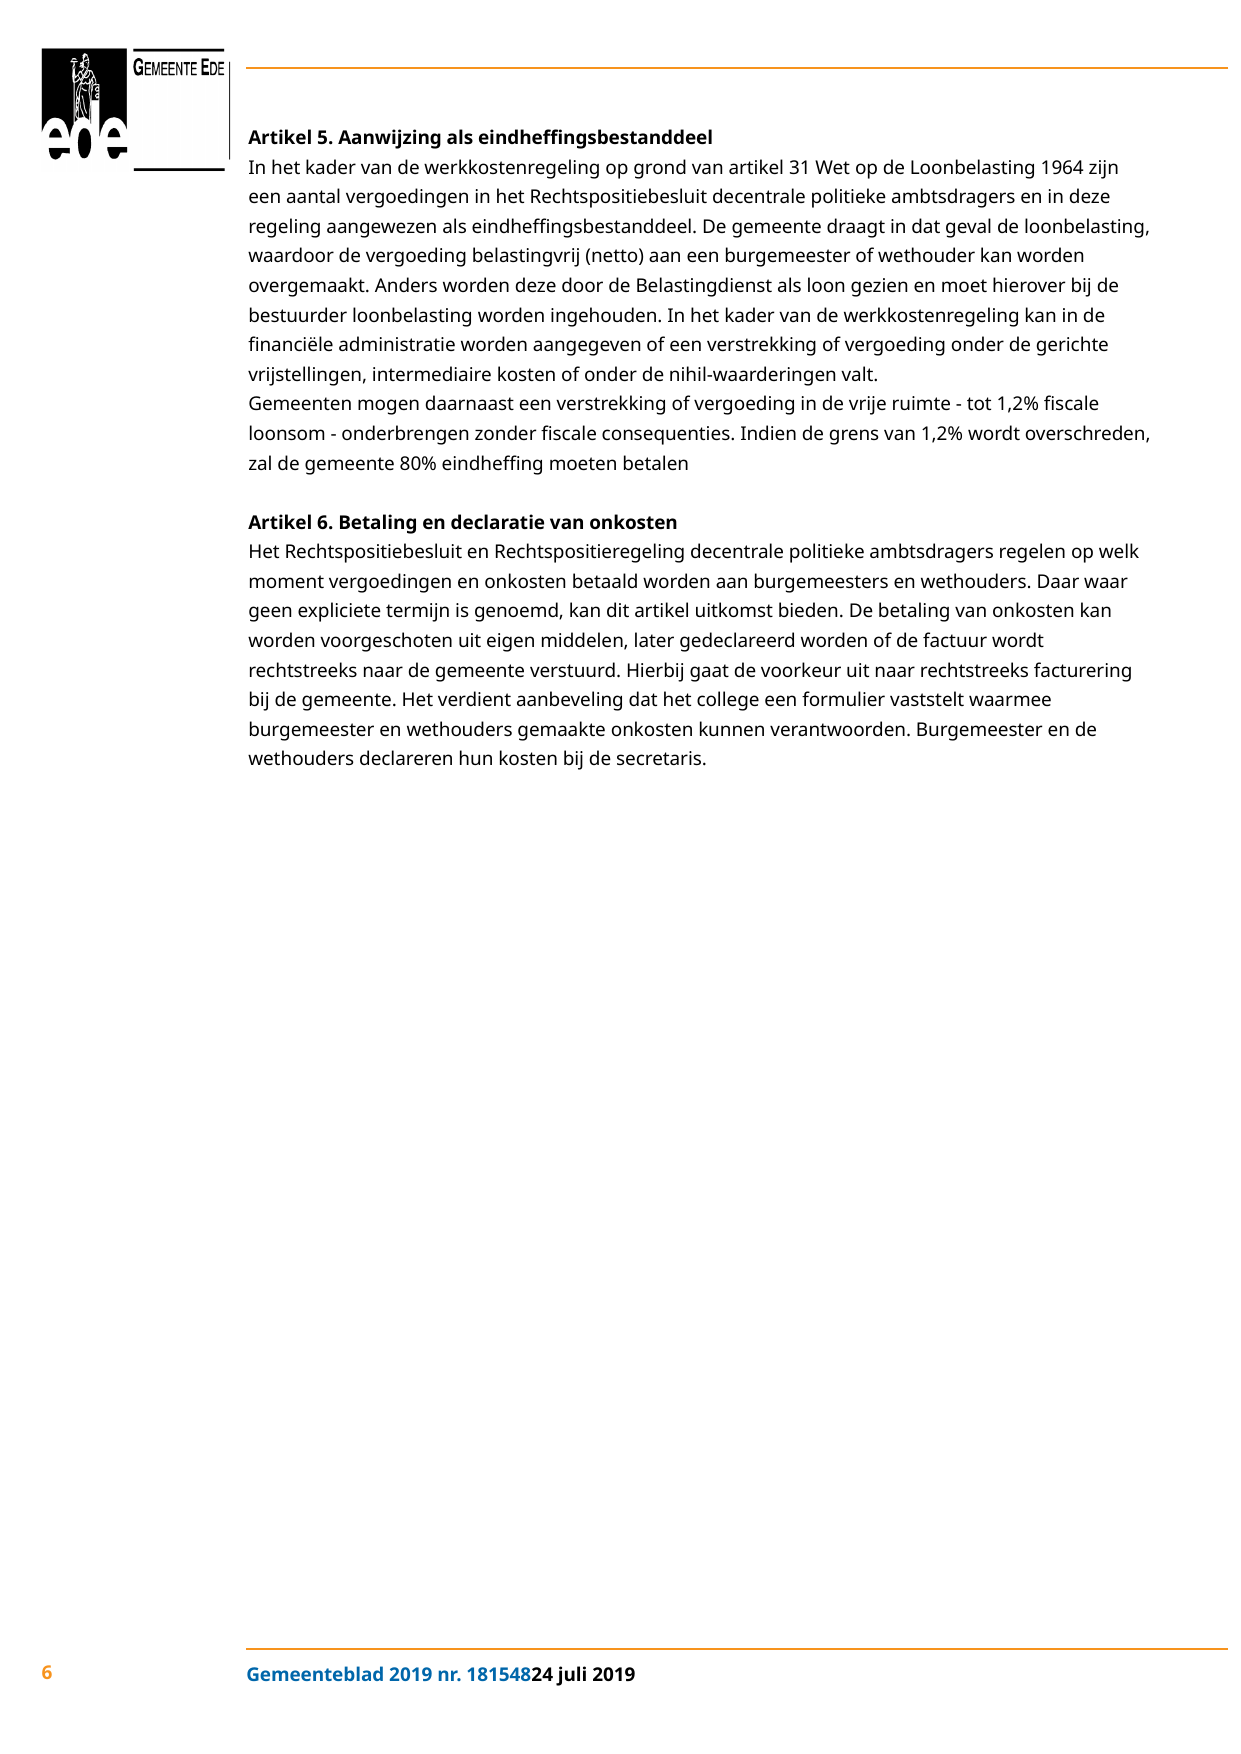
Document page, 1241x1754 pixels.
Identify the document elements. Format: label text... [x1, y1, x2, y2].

text In het kader van de werkkostenregeling op grond van artikel 31 Wet op de Loonbelasting 1964 zijn een aantal vergoedingen in het Rechtspositiebesluit decentrale politieke ambtsdragers en in deze regeling aangewezen als eindheffingsbestanddeel. De gemeente draagt in dat geval de loonbelasting, waardoor de vergoeding belastingvrij (netto) aan een burgemeester of wethouder kan worden overgemaakt. Anders worden deze door de Belastingdienst als loon gezien en moet hierover bij de bestuurder loonbelasting worden ingehouden. In het kader van de werkkostenregeling kan in de financiële administratie worden aangegeven of een verstrekking of vergoeding onder de gerichte vrijstellingen, intermediaire kosten of onder de nihil-waarderingen valt. [248, 154, 1152, 387]
text Artikel 6. Betaling en declaratie van onkosten [248, 509, 1152, 535]
text Artikel 5. Aanwijzing als eindheffingsbestanddeel [248, 124, 1152, 150]
text Het Rechtspositiebesluit en Rechtspositieregeling decentrale politieke ambtsdragers regelen op welk moment vergoedingen en onkosten betaald worden aan burgemeesters en wethouders. Daar waar geen expliciete termijn is genoemd, kan dit artikel uitkomst bieden. De betaling van onkosten kan worden voorgeschoten uit eigen middelen, later gedeclareerd worden of de factuur wordt rechtstreeks naar de gemeente verstuurd. Hierbij gaat de voorkeur uit naar rechtstreeks facturering bij de gemeente. Het verdient aanbeveling dat het college een formulier vaststelt waarmee burgemeester en wethouders gemaakte onkosten kunnen verantwoorden. Burgemeester en de wethouders declareren hun kosten bij de secretaris. [248, 538, 1152, 771]
text Gemeenten mogen daarnaast een verstrekking of vergoeding in de vrije ruimte - tot 1,2% fiscale loonsom - onderbrengen zonder fiscale consequenties. Indien de grens van 1,2% wordt overschreden, zal de gemeente 80% eindheffing moeten betalen [248, 391, 1152, 476]
picture [41, 47, 231, 172]
